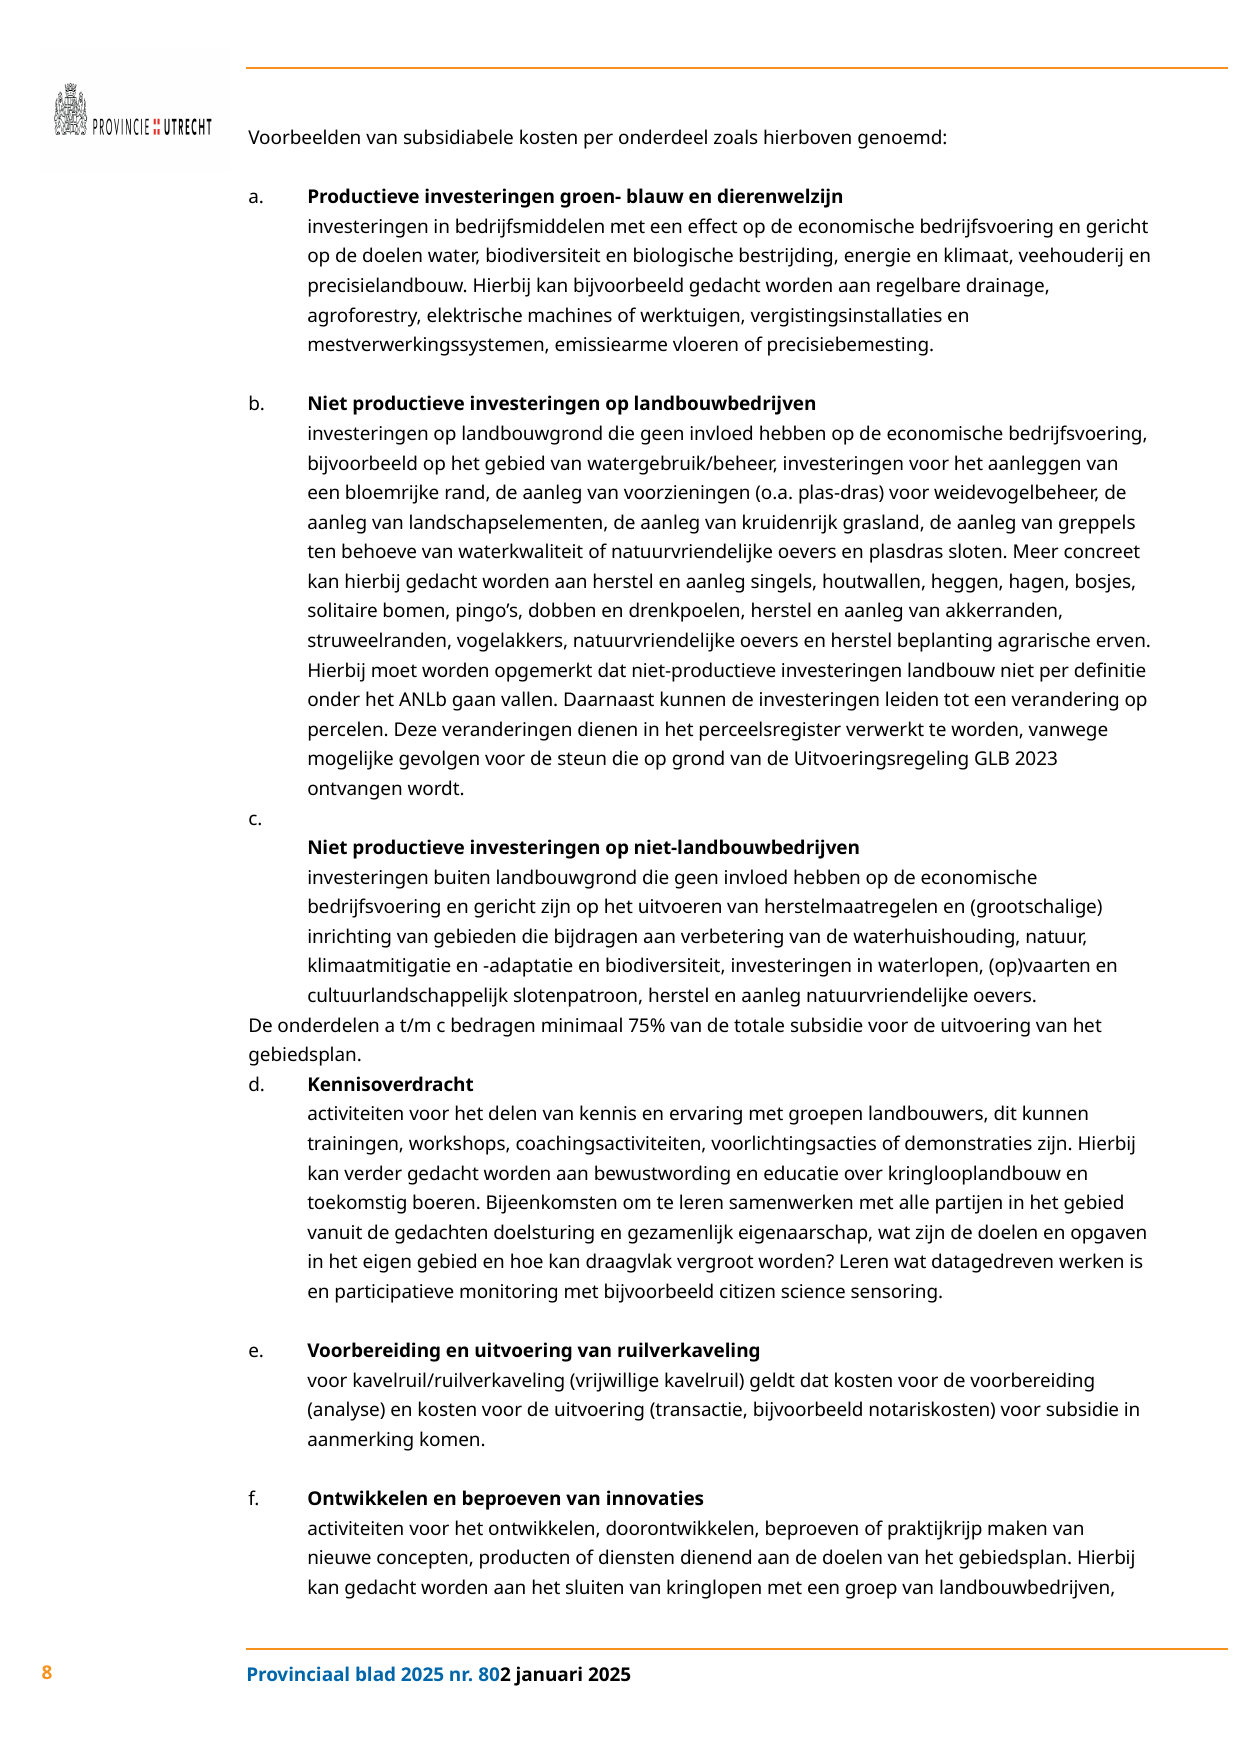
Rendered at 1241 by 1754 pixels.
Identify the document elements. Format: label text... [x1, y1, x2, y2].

list Productieve investeringen groen- blauw en dierenwelzijn [248, 183, 1152, 209]
list investeringen op landbouwgrond die geen invloed hebben op de economische bedrijfsvoering, bijvoorbeeld op het gebied van watergebruik/beheer, investeringen voor het aanleggen van een bloemrijke rand, de aanleg van voorzieningen (o.a. plas-dras) voor weidevogelbeheer, de aanleg van landschapselementen, de aanleg van kruidenrijk grasland, de aanleg van greppels ten behoeve van waterkwaliteit of natuurvriendelijke oevers en plasdras sloten. Meer concreet kan hierbij gedacht worden aan herstel en aanleg singels, houtwallen, heggen, hagen, bosjes, solitaire bomen, pingo’s, dobben en drenkpoelen, herstel en aanleg van akkerranden, struweelranden, vogelakkers, natuurvriendelijke oevers en herstel beplanting agrarische erven. Hierbij moet worden opgemerkt dat niet-productieve investeringen landbouw niet per definitie onder het ANLb gaan vallen. Daarnaast kunnen de investeringen leiden tot een verandering op percelen. Deze veranderingen dienen in het perceelsregister verwerkt te worden, vanwege mogelijke gevolgen voor de steun die op grond van de Uitvoeringsregeling GLB 2023 ontvangen wordt. [248, 420, 1152, 801]
text De onderdelen a t/m c bedragen minimaal 75% van de totale subsidie voor de uitvoering van het gebiedsplan. [248, 1012, 1152, 1067]
text Voorbeelden van subsidiabele kosten per onderdeel zoals hierboven genoemd: [248, 124, 1152, 150]
list Niet productieve investeringen op niet-landbouwbedrijven [248, 834, 1152, 860]
list Niet productieve investeringen op landbouwbedrijven [248, 391, 1152, 416]
picture [41, 47, 231, 172]
list voor kavelruil/ruilverkaveling (vrijwillige kavelruil) geldt dat kosten voor de voorbereiding (analyse) en kosten voor de uitvoering (transactie, bijvoorbeeld notariskosten) voor subsidie in aanmerking komen. [248, 1367, 1152, 1452]
list Ontwikkelen en beproeven van innovaties [248, 1485, 1152, 1511]
list Kennisoverdracht [248, 1071, 1152, 1097]
list activiteiten voor het delen van kennis en ervaring met groepen landbouwers, dit kunnen trainingen, workshops, coachingsactiviteiten, voorlichtingsacties of demonstraties zijn. Hierbij kan verder gedacht worden aan bewustwording en educatie over kringlooplandbouw en toekomstig boeren. Bijeenkomsten om te leren samenwerken met alle partijen in het gebied vanuit de gedachten doelsturing en gezamenlijk eigenaarschap, wat zijn de doelen en opgaven in het eigen gebied en hoe kan draagvlak vergroot worden? Leren wat datagedreven werken is en participatieve monitoring met bijvoorbeeld citizen science sensoring. [248, 1101, 1152, 1304]
list investeringen buiten landbouwgrond die geen invloed hebben op de economische bedrijfsvoering en gericht zijn op het uitvoeren van herstelmaatregelen en (grootschalige) inrichting van gebieden die bijdragen aan verbetering van de waterhuishouding, natuur, klimaatmitigatie en -adaptatie en biodiversiteit, investeringen in waterlopen, (op)vaarten en cultuurlandschappelijk slotenpatroon, herstel en aanleg natuurvriendelijke oevers. [248, 864, 1152, 1008]
list investeringen in bedrijfsmiddelen met een effect op de economische bedrijfsvoering en gericht op de doelen water, biodiversiteit en biologische bestrijding, energie en klimaat, veehouderij en precisielandbouw. Hierbij kan bijvoorbeeld gedacht worden aan regelbare drainage, agroforestry, elektrische machines of werktuigen, vergistingsinstallaties en mestverwerkingssystemen, emissiearme vloeren of precisiebemesting. [248, 213, 1152, 357]
list Voorbereiding en uitvoering van ruilverkaveling [248, 1337, 1152, 1363]
list activiteiten voor het ontwikkelen, doorontwikkelen, beproeven of praktijkrijp maken van nieuwe concepten, producten of diensten dienend aan de doelen van het gebiedsplan. Hierbij kan gedacht worden aan het sluiten van kringlopen met een groep van landbouwbedrijven, [248, 1515, 1152, 1600]
